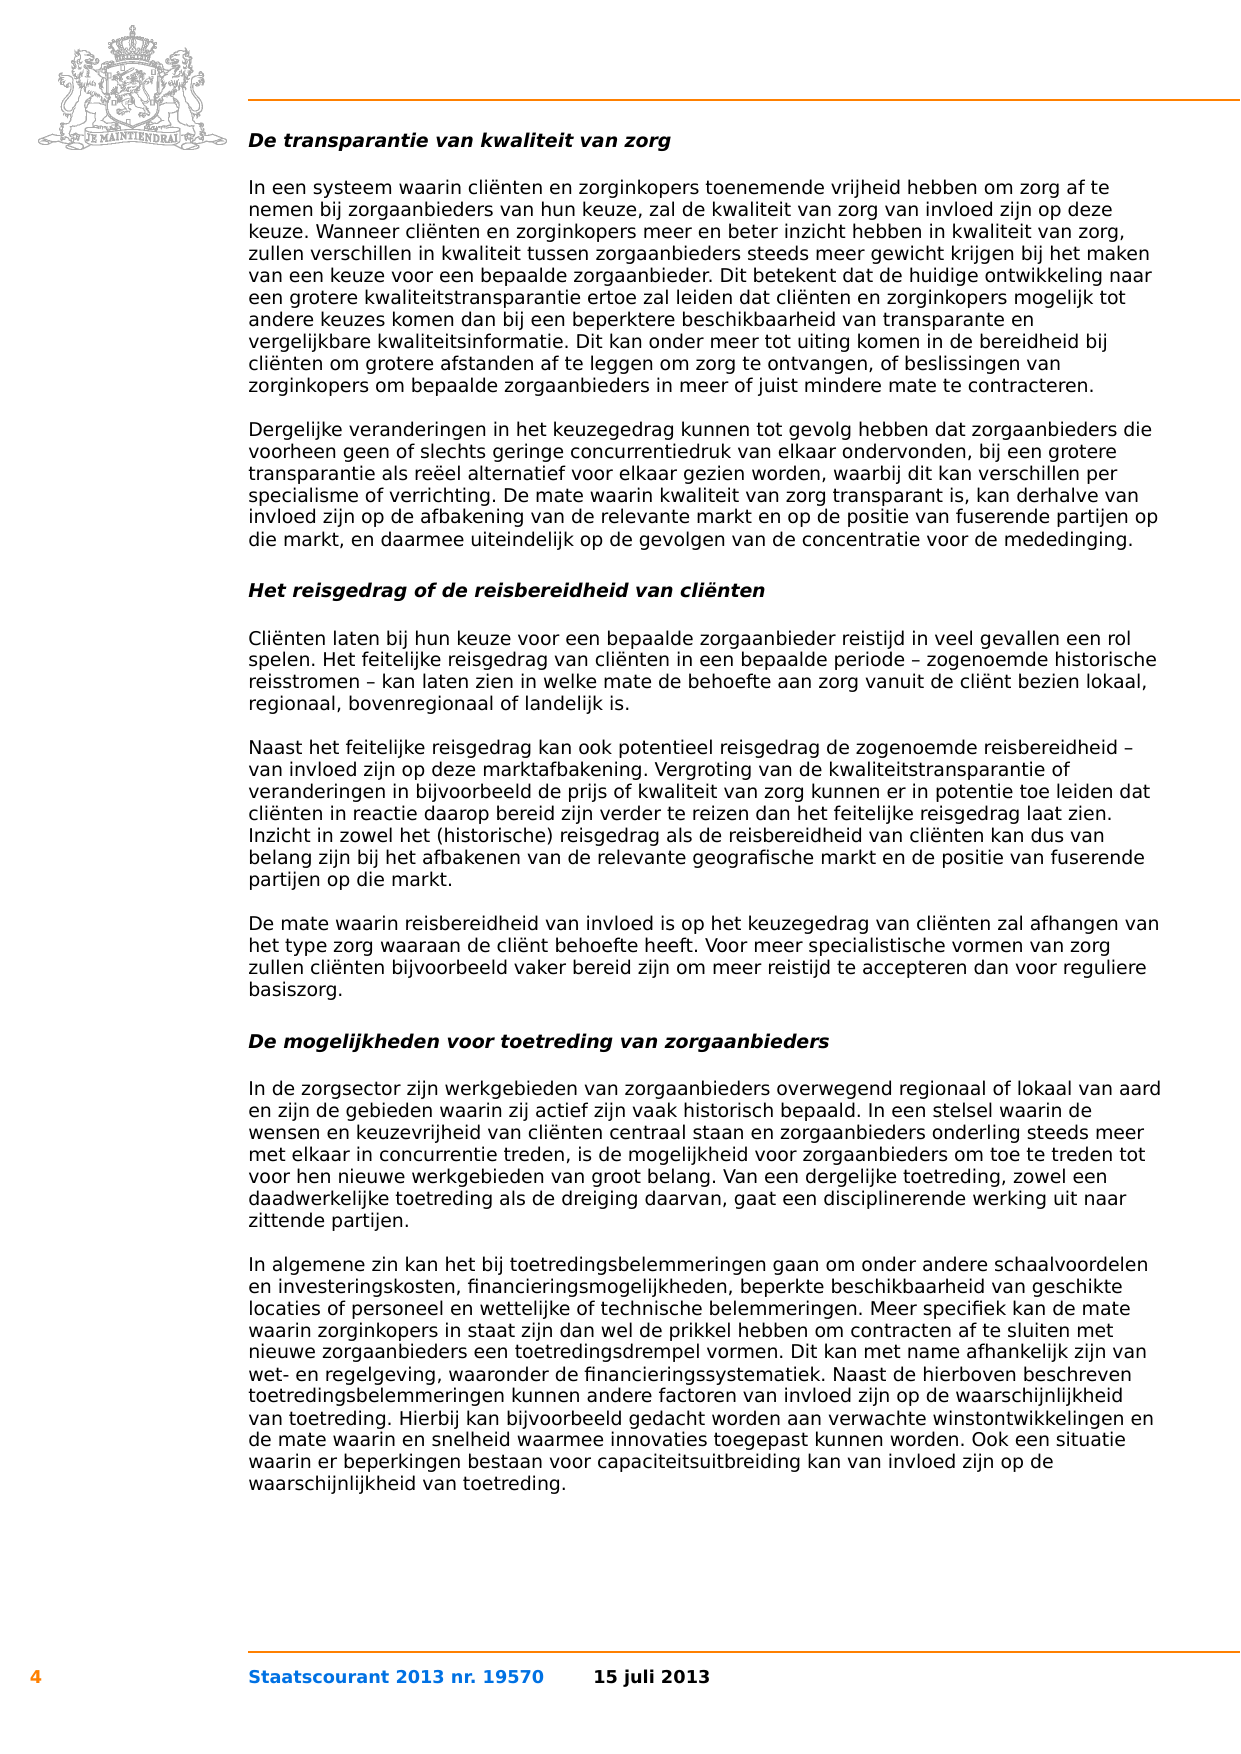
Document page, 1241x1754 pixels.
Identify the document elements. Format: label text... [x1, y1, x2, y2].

text In de zorgsector zijn werkgebieden van zorgaanbieders overwegend regionaal of lokaal van aard en zijn de gebieden waarin zij actief zijn vaak historisch bepaald. In een stelsel waarin de wensen en keuzevrijheid van cliënten centraal staan en zorgaanbieders onderling steeds meer met elkaar in concurrentie treden, is de mogelijkheid voor zorgaanbieders om toe te treden tot voor hen nieuwe werkgebieden van groot belang. Van een dergelijke toetreding, zowel een daadwerkelijke toetreding als de dreiging daarvan, gaat een disciplinerende werking uit naar zittende partijen. [248, 1078, 1163, 1232]
text Dergelijke veranderingen in het keuzegedrag kunnen tot gevolg hebben dat zorgaanbieders die voorheen geen of slechts geringe concurrentiedruk van elkaar ondervonden, bij een grotere transparantie als reëel alternatief voor elkaar gezien worden, waarbij dit kan verschillen per specialisme of verrichting. De mate waarin kwaliteit van zorg transparant is, kan derhalve van invloed zijn op de afbakening van de relevante markt en op de positie van fuserende partijen op die markt, en daarmee uiteindelijk op de gevolgen van de concentratie voor de mededinging. [248, 418, 1163, 550]
text In een systeem waarin cliënten en zorginkopers toenemende vrijheid hebben om zorg af te nemen bij zorgaanbieders van hun keuze, zal de kwaliteit van zorg van invloed zijn op deze keuze. Wanneer cliënten en zorginkopers meer en beter inzicht hebben in kwaliteit van zorg, zullen verschillen in kwaliteit tussen zorgaanbieders steeds meer gewicht krijgen bij het maken van een keuze voor een bepaalde zorgaanbieder. Dit betekent dat de huidige ontwikkeling naar een grotere kwaliteitstransparantie ertoe zal leiden dat cliënten en zorginkopers mogelijk tot andere keuzes komen dan bij een beperktere beschikbaarheid van transparante en vergelijkbare kwaliteitsinformatie. Dit kan onder meer tot uiting komen in de bereidheid bij cliënten om grotere afstanden af te leggen om zorg te ontvangen, of beslissingen van zorginkopers om bepaalde zorgaanbieders in meer of juist mindere mate te contracteren. [248, 177, 1163, 397]
text Naast het feitelijke reisgedrag kan ook potentieel reisgedrag de zogenoemde reisbereidheid – van invloed zijn op deze marktafbakening. Vergroting van de kwaliteitstransparantie of veranderingen in bijvoorbeeld de prijs of kwaliteit van zorg kunnen er in potentie toe leiden dat cliënten in reactie daarop bereid zijn verder te reizen dan het feitelijke reisgedrag laat zien. Inzicht in zowel het (historische) reisgedrag als de reisbereidheid van cliënten kan dus van belang zijn bij het afbakenen van de relevante geografische markt en de positie van fuserende partijen op die markt. [248, 737, 1163, 891]
subtitle De mogelijkheden voor toetreding van zorgaanbieders [248, 1031, 1163, 1053]
text Cliënten laten bij hun keuze voor een bepaalde zorgaanbieder reistijd in veel gevallen een rol spelen. Het feitelijke reisgedrag van cliënten in een bepaalde periode – zogenoemde historische reisstromen – kan laten zien in welke mate de behoefte aan zorg vanuit de cliënt bezien lokaal, regionaal, bovenregionaal of landelijk is. [248, 627, 1163, 715]
text De mate waarin reisbereidheid van invloed is op het keuzegedrag van cliënten zal afhangen van het type zorg waaraan de cliënt behoefte heeft. Voor meer specialistische vormen van zorg zullen cliënten bijvoorbeeld vaker bereid zijn om meer reistijd te accepteren dan voor reguliere basiszorg. [248, 913, 1163, 1001]
picture [38, 25, 227, 150]
subtitle Het reisgedrag of de reisbereidheid van cliënten [248, 580, 1163, 602]
text In algemene zin kan het bij toetredingsbelemmeringen gaan om onder andere schaalvoordelen en investeringskosten, financieringsmogelijkheden, beperkte beschikbaarheid van geschikte locaties of personeel en wettelijke of technische belemmeringen. Meer specifiek kan de mate waarin zorginkopers in staat zijn dan wel de prikkel hebben om contracten af te sluiten met nieuwe zorgaanbieders een toetredingsdrempel vormen. Dit kan met name afhankelijk zijn van wet- en regelgeving, waaronder de financieringssystematiek. Naast de hierboven beschreven toetredingsbelemmeringen kunnen andere factoren van invloed zijn op de waarschijnlijkheid van toetreding. Hierbij kan bijvoorbeeld gedacht worden aan verwachte winstontwikkelingen en de mate waarin en snelheid waarmee innovaties toegepast kunnen worden. Ook een situatie waarin er beperkingen bestaan voor capaciteitsuitbreiding kan van invloed zijn op de waarschijnlijkheid van toetreding. [248, 1253, 1163, 1495]
subtitle De transparantie van kwaliteit van zorg [248, 130, 1163, 152]
